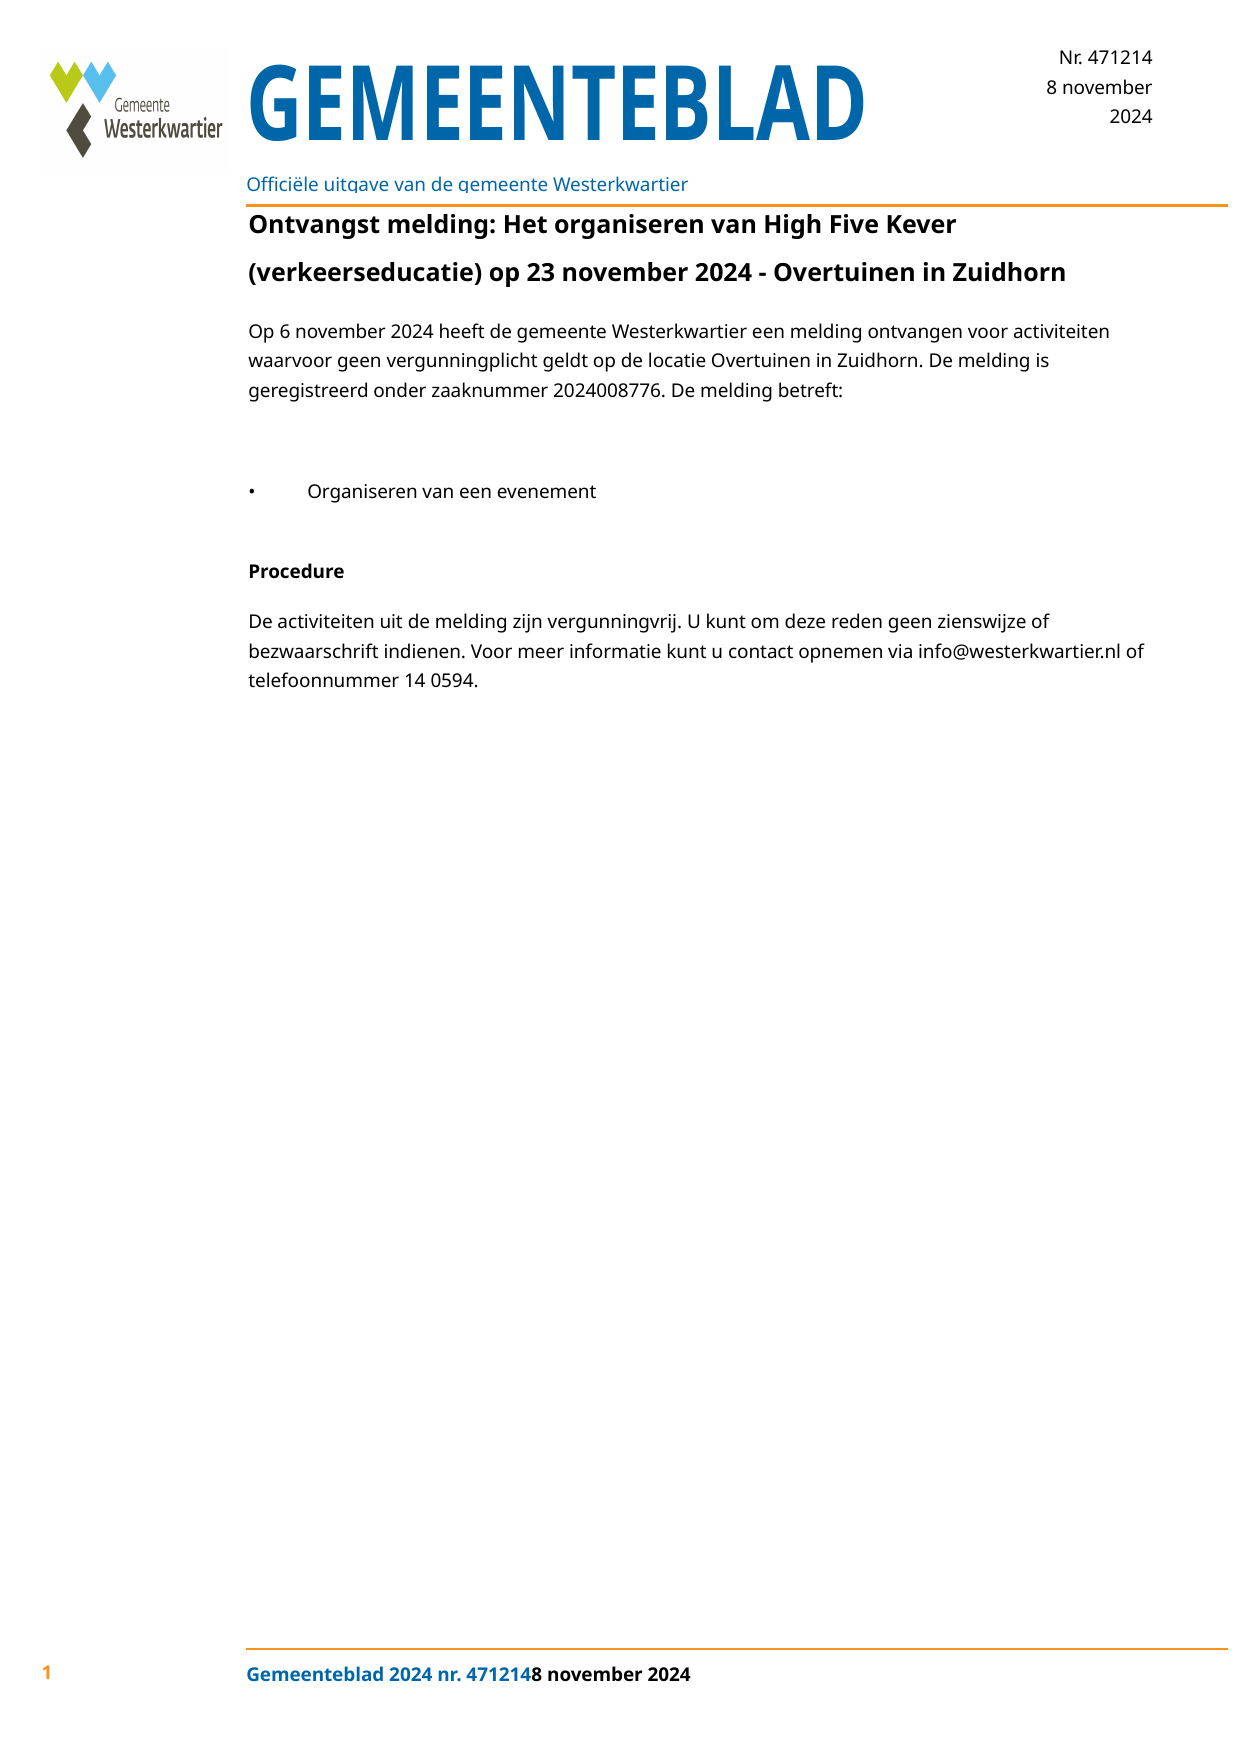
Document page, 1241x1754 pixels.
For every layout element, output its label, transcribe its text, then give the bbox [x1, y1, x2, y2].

text Ontvangst melding: Het organiseren van High Five Kever (verkeerseducatie) op 23 november 2024 - Overtuinen in Zuidhorn [248, 207, 1152, 288]
text Op 6 november 2024 heeft de gemeente Westerkwartier een melding ontvangen voor activiteiten waarvoor geen vergunningplicht geldt op de locatie Overtuinen in Zuidhorn. De melding is geregistreerd onder zaaknummer 2024008776. De melding betreft: [248, 318, 1152, 403]
text Procedure [248, 558, 1152, 584]
text De activiteiten uit de melding zijn vergunningvrij. U kunt om deze reden geen zienswijze of bezwaarschrift indienen. Voor meer informatie kunt u contact opnemen via info@westerkwartier.nl of telefoonnummer 14 0594. [248, 608, 1152, 693]
picture [41, 47, 231, 172]
list Organiseren van een evenement [248, 478, 1152, 504]
